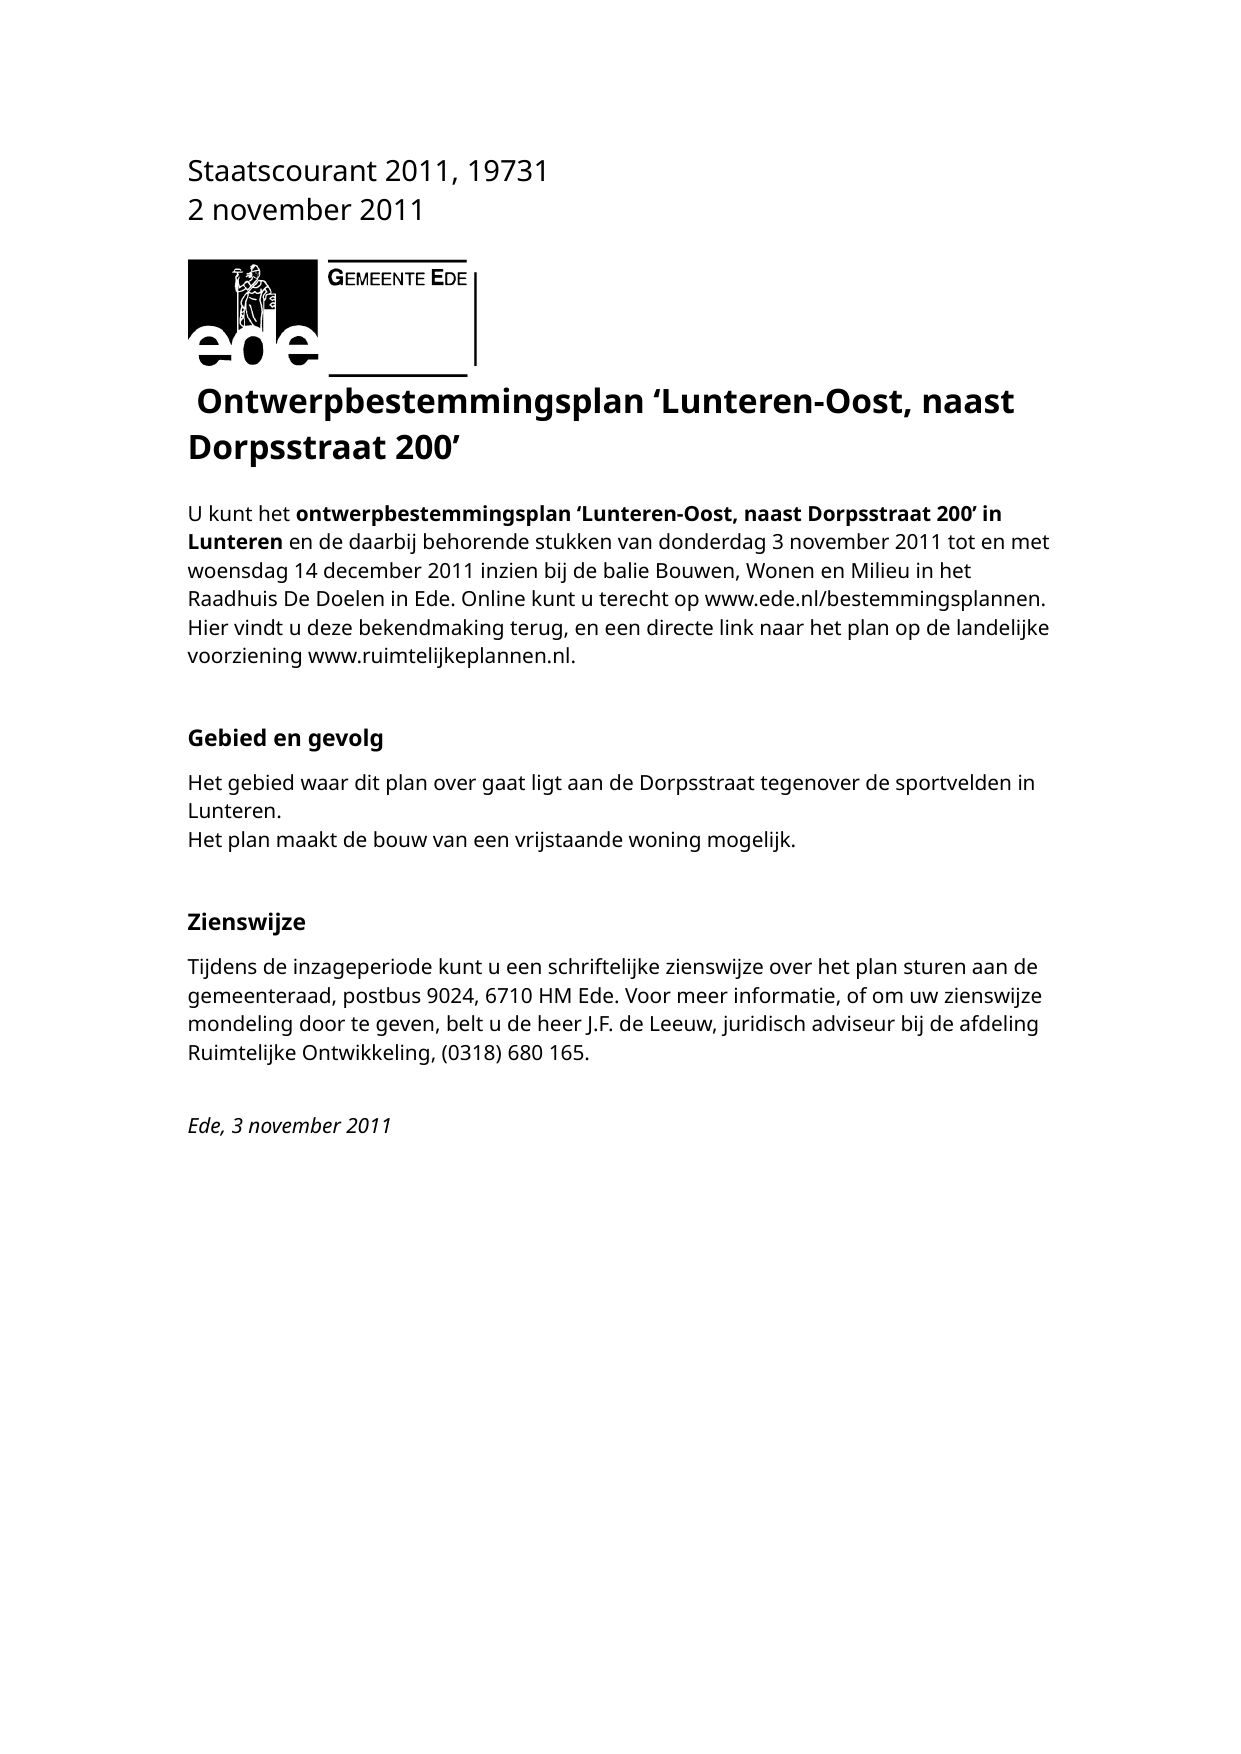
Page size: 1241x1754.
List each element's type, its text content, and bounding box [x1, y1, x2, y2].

subtitle Ontwerpbestemmingsplan ‘Lunteren-Oost, naast Dorpsstraat 200’ [187, 271, 1053, 469]
text Het plan maakt de bouw van een vrijstaande woning mogelijk. [187, 825, 1053, 853]
subtitle Gebied en gevolg [187, 722, 1053, 753]
subtitle Zienswijze [187, 906, 1053, 937]
text 2 november 2011 [187, 190, 1053, 229]
picture [187, 258, 477, 378]
text U kunt het ontwerpbestemmingsplan ‘Lunteren-Oost, naast Dorpsstraat 200’ in Lunteren en de daarbij behorende stukken van donderdag 3 november 2011 tot en met woensdag 14 december 2011 inzien bij de balie Bouwen, Wonen en Milieu in het Raadhuis De Doelen in Ede. Online kunt u terecht op www.ede.nl/bestemmingsplannen. Hier vindt u deze bekendmaking terug, en een directe link naar het plan op de landelijke voorziening www.ruimtelijkeplannen.nl. [187, 499, 1053, 669]
text Het gebied waar dit plan over gaat ligt aan de Dorpsstraat tegenover de sportvelden in Lunteren. [187, 768, 1053, 825]
text Staatscourant 2011, 19731 [187, 150, 1053, 190]
text Ede, 3 november 2011 [187, 1111, 1053, 1139]
text Tijdens de inzageperiode kunt u een schriftelijke zienswijze over het plan sturen aan de gemeenteraad, postbus 9024, 6710 HM Ede. Voor meer informatie, of om uw zienswijze mondeling door te geven, belt u de heer J.F. de Leeuw, juridisch adviseur bij de afdeling Ruimtelijke Ontwikkeling, (0318) 680 165. [187, 952, 1053, 1066]
